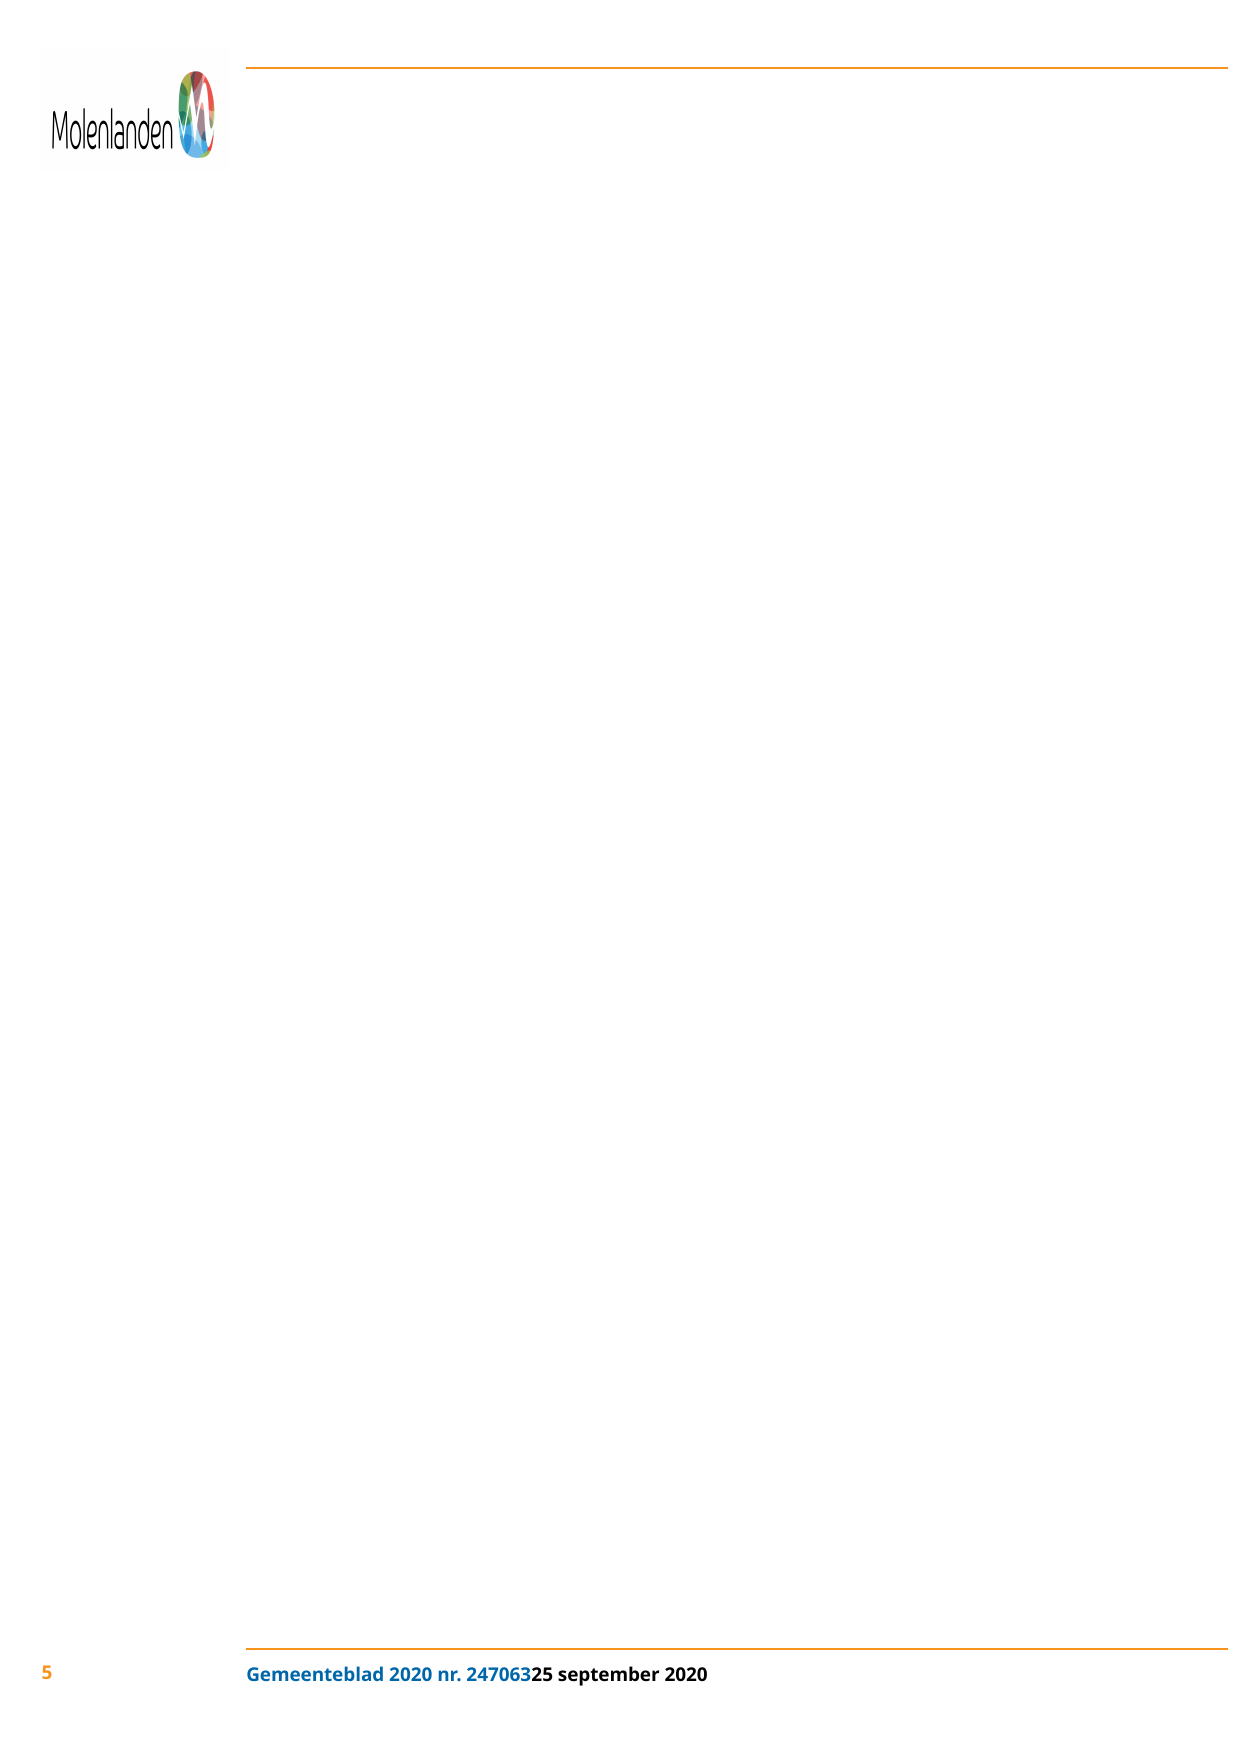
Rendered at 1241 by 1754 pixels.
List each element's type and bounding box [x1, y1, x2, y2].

picture [41, 47, 231, 172]
